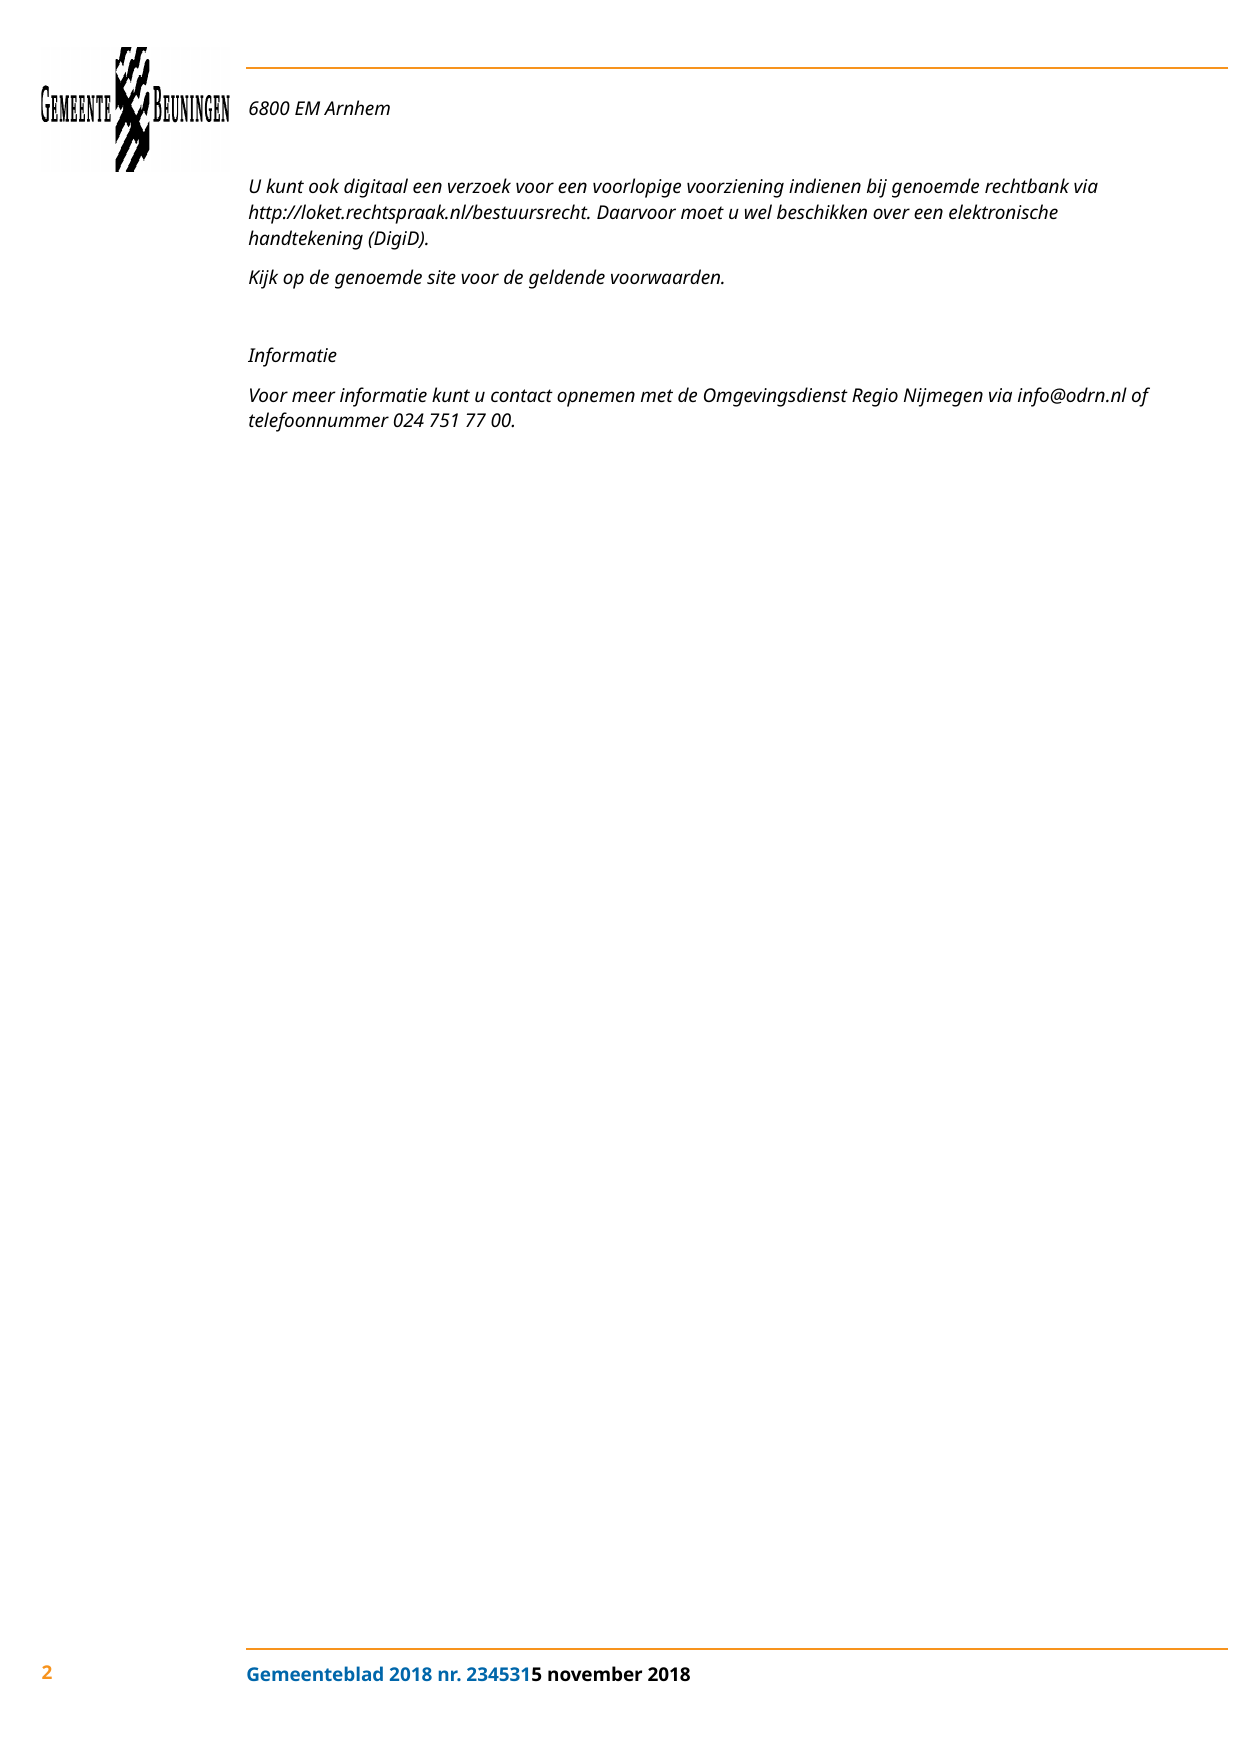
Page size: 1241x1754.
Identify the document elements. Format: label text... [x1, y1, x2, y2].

text 6800 EM Arnhem [248, 95, 1152, 121]
text Informatie [248, 343, 1152, 368]
text U kunt ook digitaal een verzoek voor een voorlopige voorziening indienen bij genoemde rechtbank via http://loket.rechtspraak.nl/bestuursrecht. Daarvoor moet u wel beschikken over een elektronische handtekening (DigiD). [248, 173, 1152, 251]
text Kijk op de genoemde site voor de geldende voorwaarden. [248, 264, 1152, 290]
picture [41, 47, 231, 172]
text Voor meer informatie kunt u contact opnemen met de Omgevingsdienst Regio Nijmegen via info@odrn.nl of telefoonnummer 024 751 77 00. [248, 382, 1152, 433]
